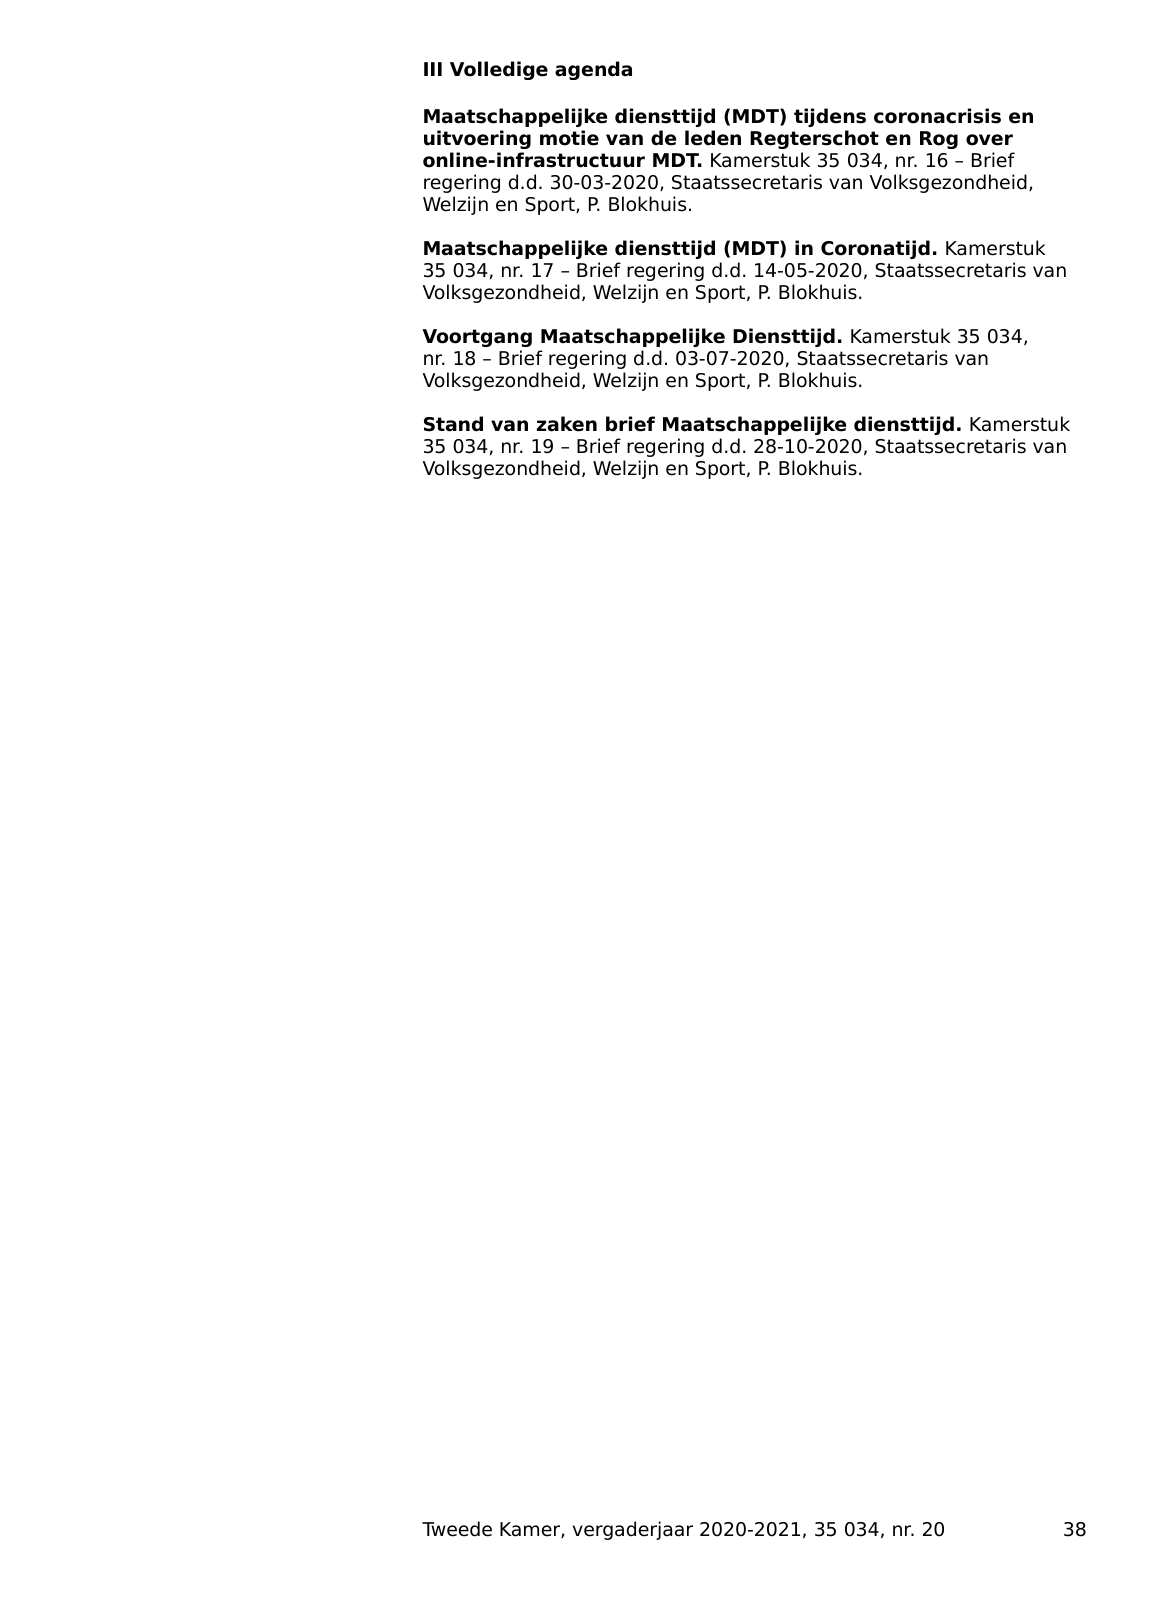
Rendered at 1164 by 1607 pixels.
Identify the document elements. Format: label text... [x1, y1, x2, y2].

text Maatschappelijke diensttijd (MDT) tijdens coronacrisis en uitvoering motie van de leden Regterschot en Rog over online-infrastructuur MDT. Kamerstuk 35 034, nr. 16 – Brief regering d.d. 30-03-2020, Staatssecretaris van Volksgezondheid, Welzijn en Sport, P. Blokhuis. [422, 106, 1087, 216]
text Voortgang Maatschappelijke Diensttijd. Kamerstuk 35 034, nr. 18 – Brief regering d.d. 03-07-2020, Staatssecretaris van Volksgezondheid, Welzijn en Sport, P. Blokhuis. [422, 326, 1087, 392]
subtitle III Volledige agenda [422, 59, 1087, 81]
text Stand van zaken brief Maatschappelijke diensttijd. Kamerstuk 35 034, nr. 19 – Brief regering d.d. 28-10-2020, Staatssecretaris van Volksgezondheid, Welzijn en Sport, P. Blokhuis. [422, 414, 1087, 480]
text Maatschappelijke diensttijd (MDT) in Coronatijd. Kamerstuk 35 034, nr. 17 – Brief regering d.d. 14-05-2020, Staatssecretaris van Volksgezondheid, Welzijn en Sport, P. Blokhuis. [422, 238, 1087, 304]
